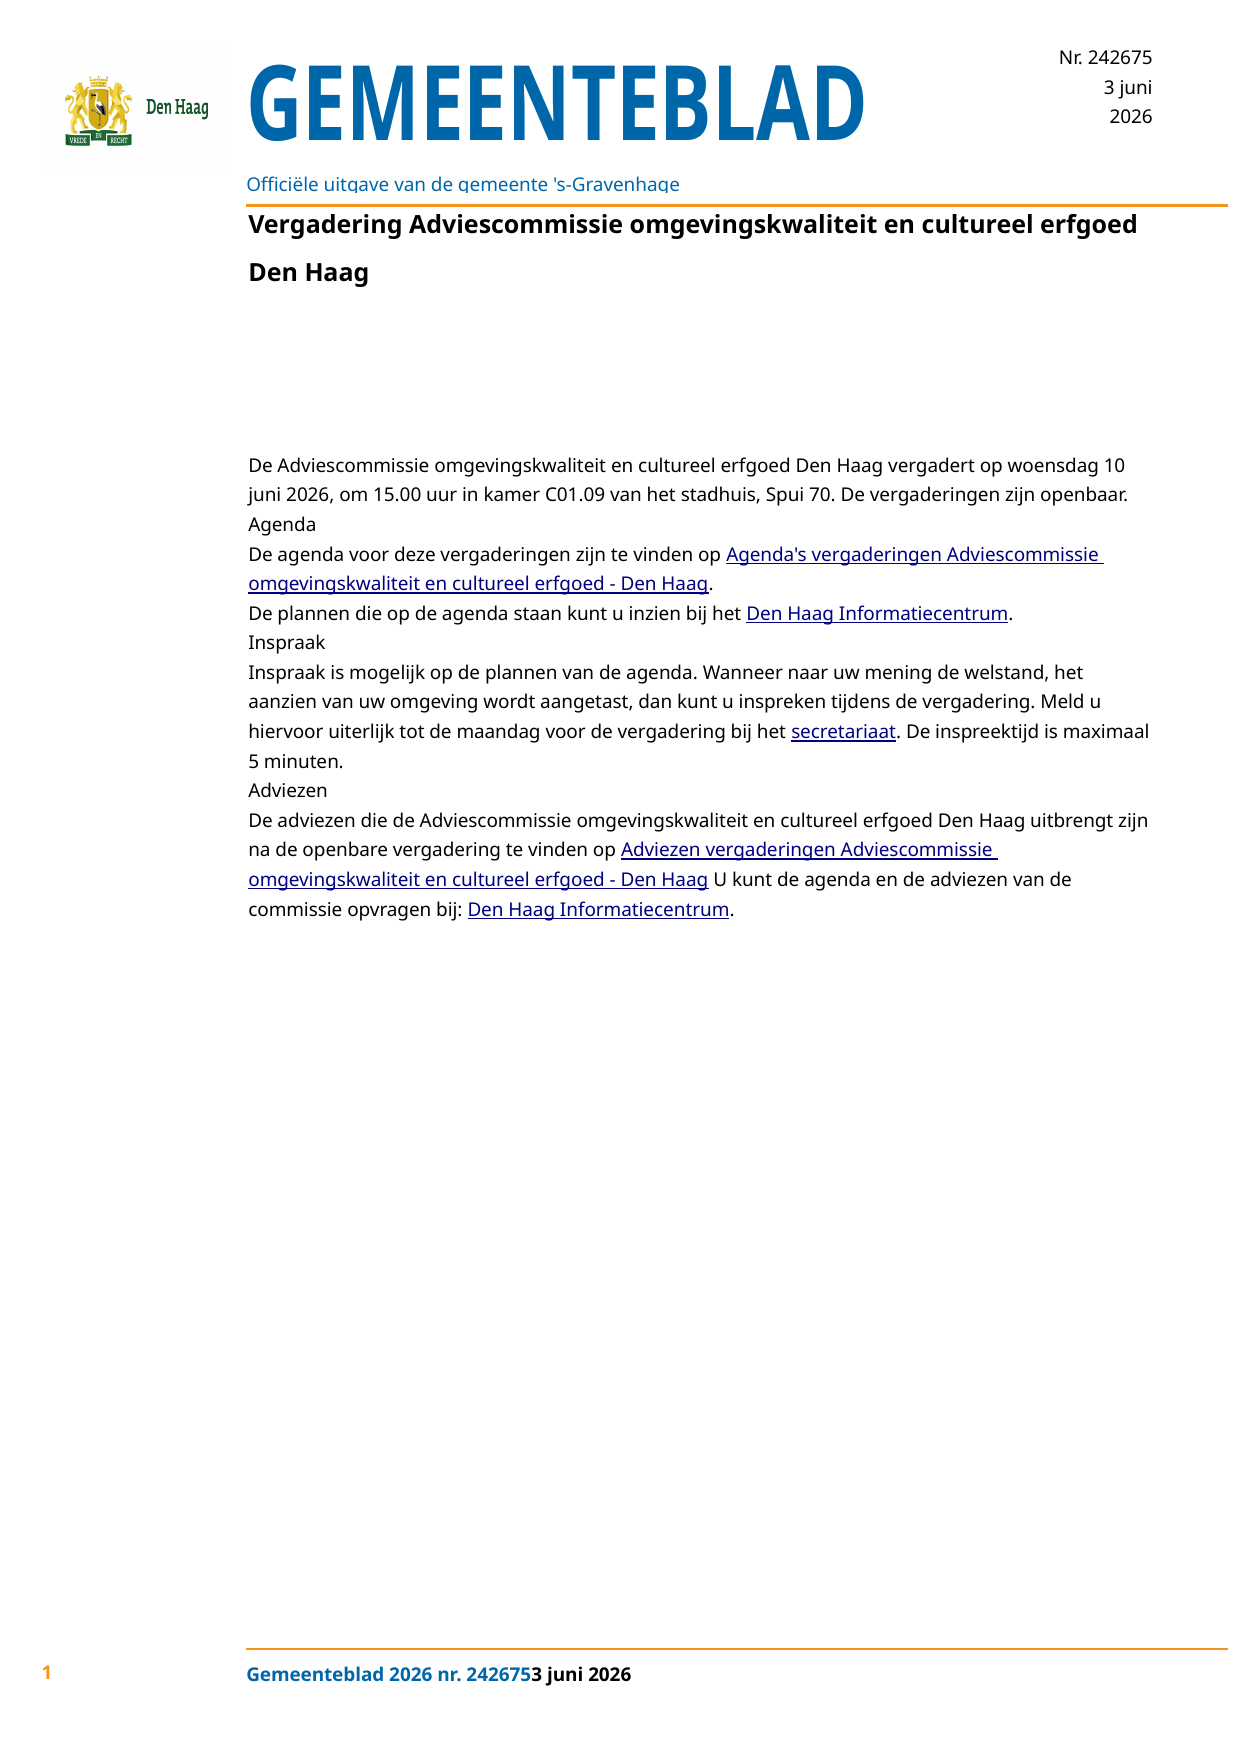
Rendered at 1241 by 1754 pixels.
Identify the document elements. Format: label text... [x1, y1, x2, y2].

text Inspraak is mogelijk op de plannen van de agenda. Wanneer naar uw mening de welstand, het aanzien van uw omgeving wordt aangetast, dan kunt u inspreken tijdens de vergadering. Meld u hiervoor uiterlijk tot de maandag voor de vergadering bij het secretariaat. De inspreektijd is maximaal 5 minuten. [248, 659, 1152, 774]
text Inspraak [248, 629, 1152, 655]
text De adviezen die de Adviescommissie omgevingskwaliteit en cultureel erfgoed Den Haag uitbrengt zijn na de openbare vergadering te vinden op Adviezen vergaderingen Adviescommissie omgevingskwaliteit en cultureel erfgoed - Den Haag U kunt de agenda en de adviezen van de commissie opvragen bij: Den Haag Informatiecentrum. [248, 807, 1152, 922]
text Agenda [248, 511, 1152, 537]
picture [41, 47, 231, 172]
text De agenda voor deze vergaderingen zijn te vinden op Agenda's vergaderingen Adviescommissie omgevingskwaliteit en cultureel erfgoed - Den Haag. [248, 541, 1152, 596]
text Adviezen [248, 777, 1152, 803]
text De plannen die op de agenda staan kunt u inzien bij het Den Haag Informatiecentrum. [248, 600, 1152, 626]
text De Adviescommissie omgevingskwaliteit en cultureel erfgoed Den Haag vergadert op woensdag 10 juni 2026, om 15.00 uur in kamer C01.09 van het stadhuis, Spui 70. De vergaderingen zijn openbaar. [248, 452, 1152, 507]
text Vergadering Adviescommissie omgevingskwaliteit en cultureel erfgoed Den Haag [248, 207, 1152, 288]
